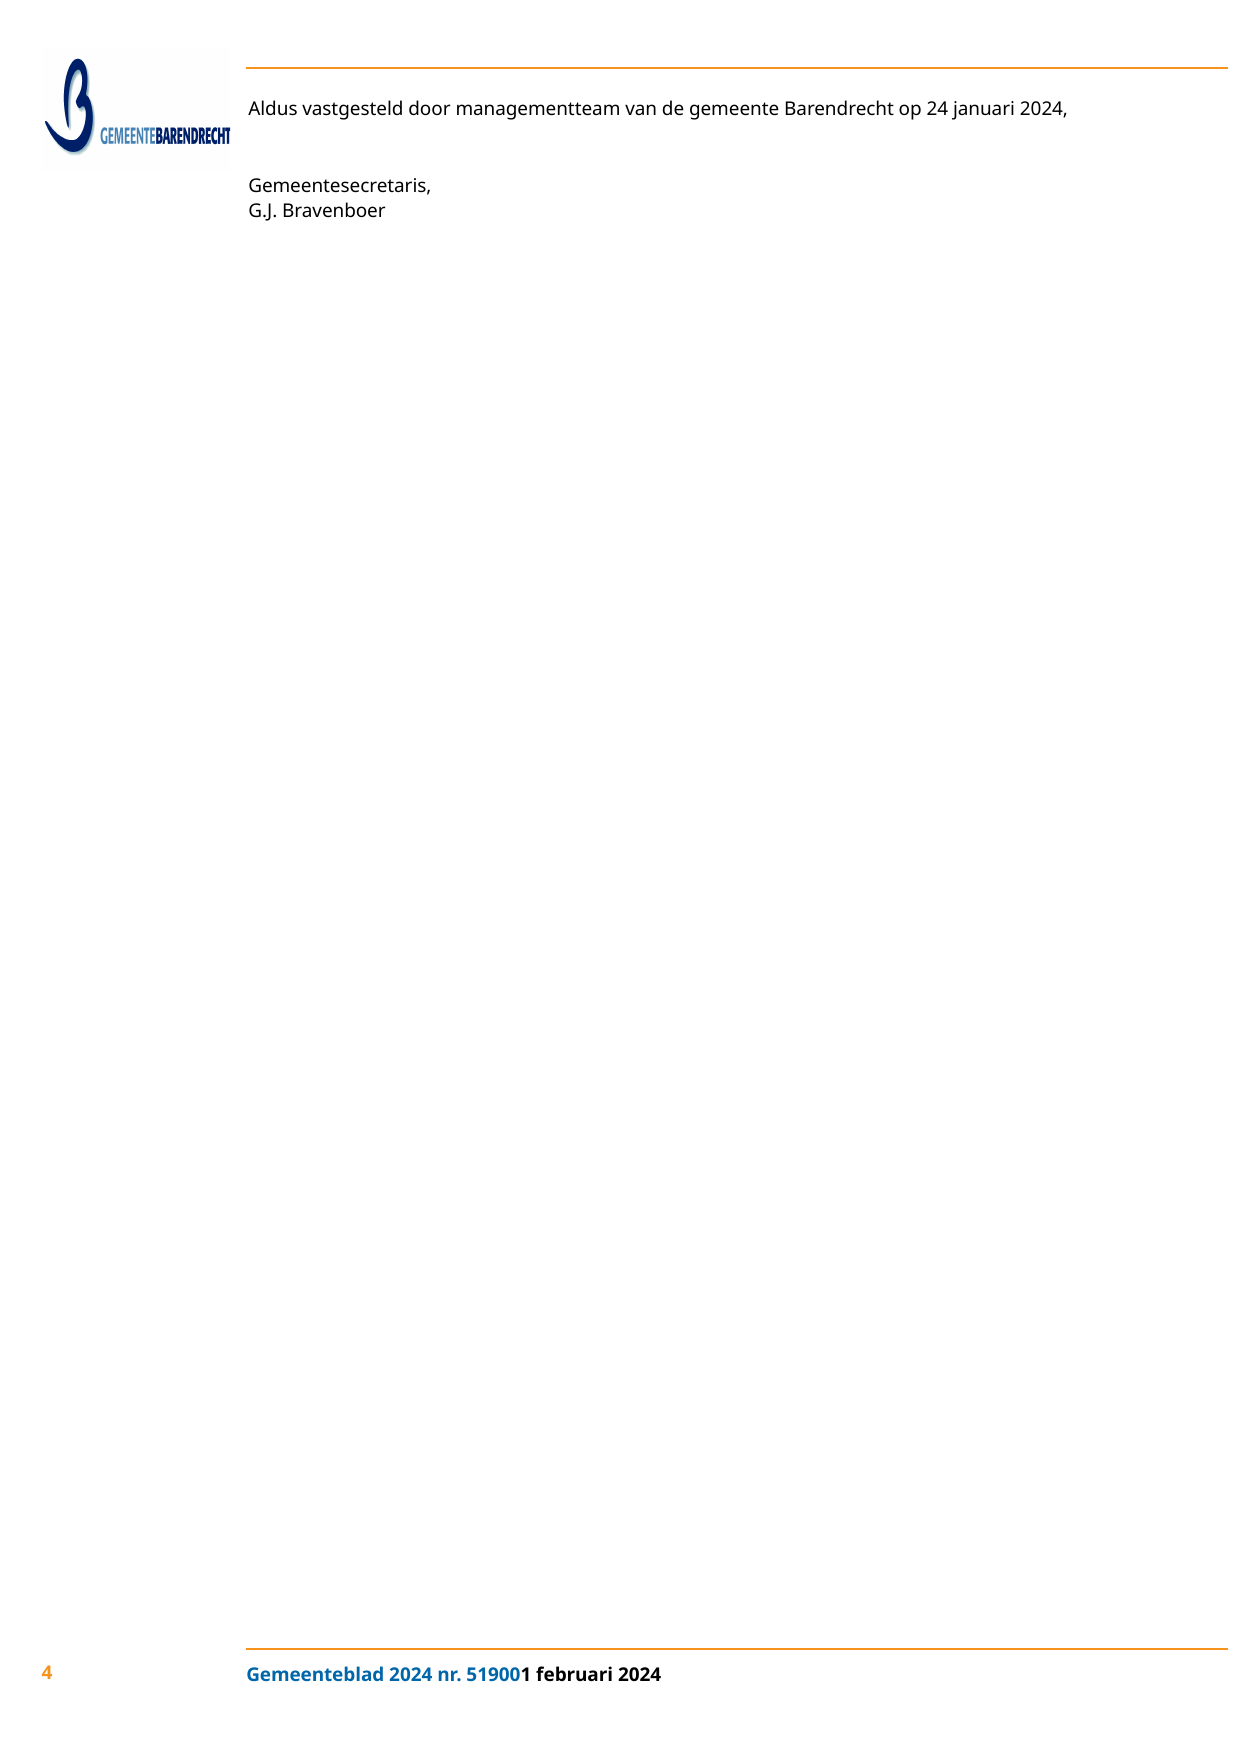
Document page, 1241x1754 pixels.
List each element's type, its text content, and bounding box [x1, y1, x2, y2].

picture [41, 47, 231, 172]
text Aldus vastgesteld door managementteam van de gemeente Barendrecht op 24 januari 2024, [248, 95, 1152, 121]
text Gemeentesecretaris, [248, 172, 1152, 198]
text G.J. Bravenboer [248, 198, 1152, 223]
